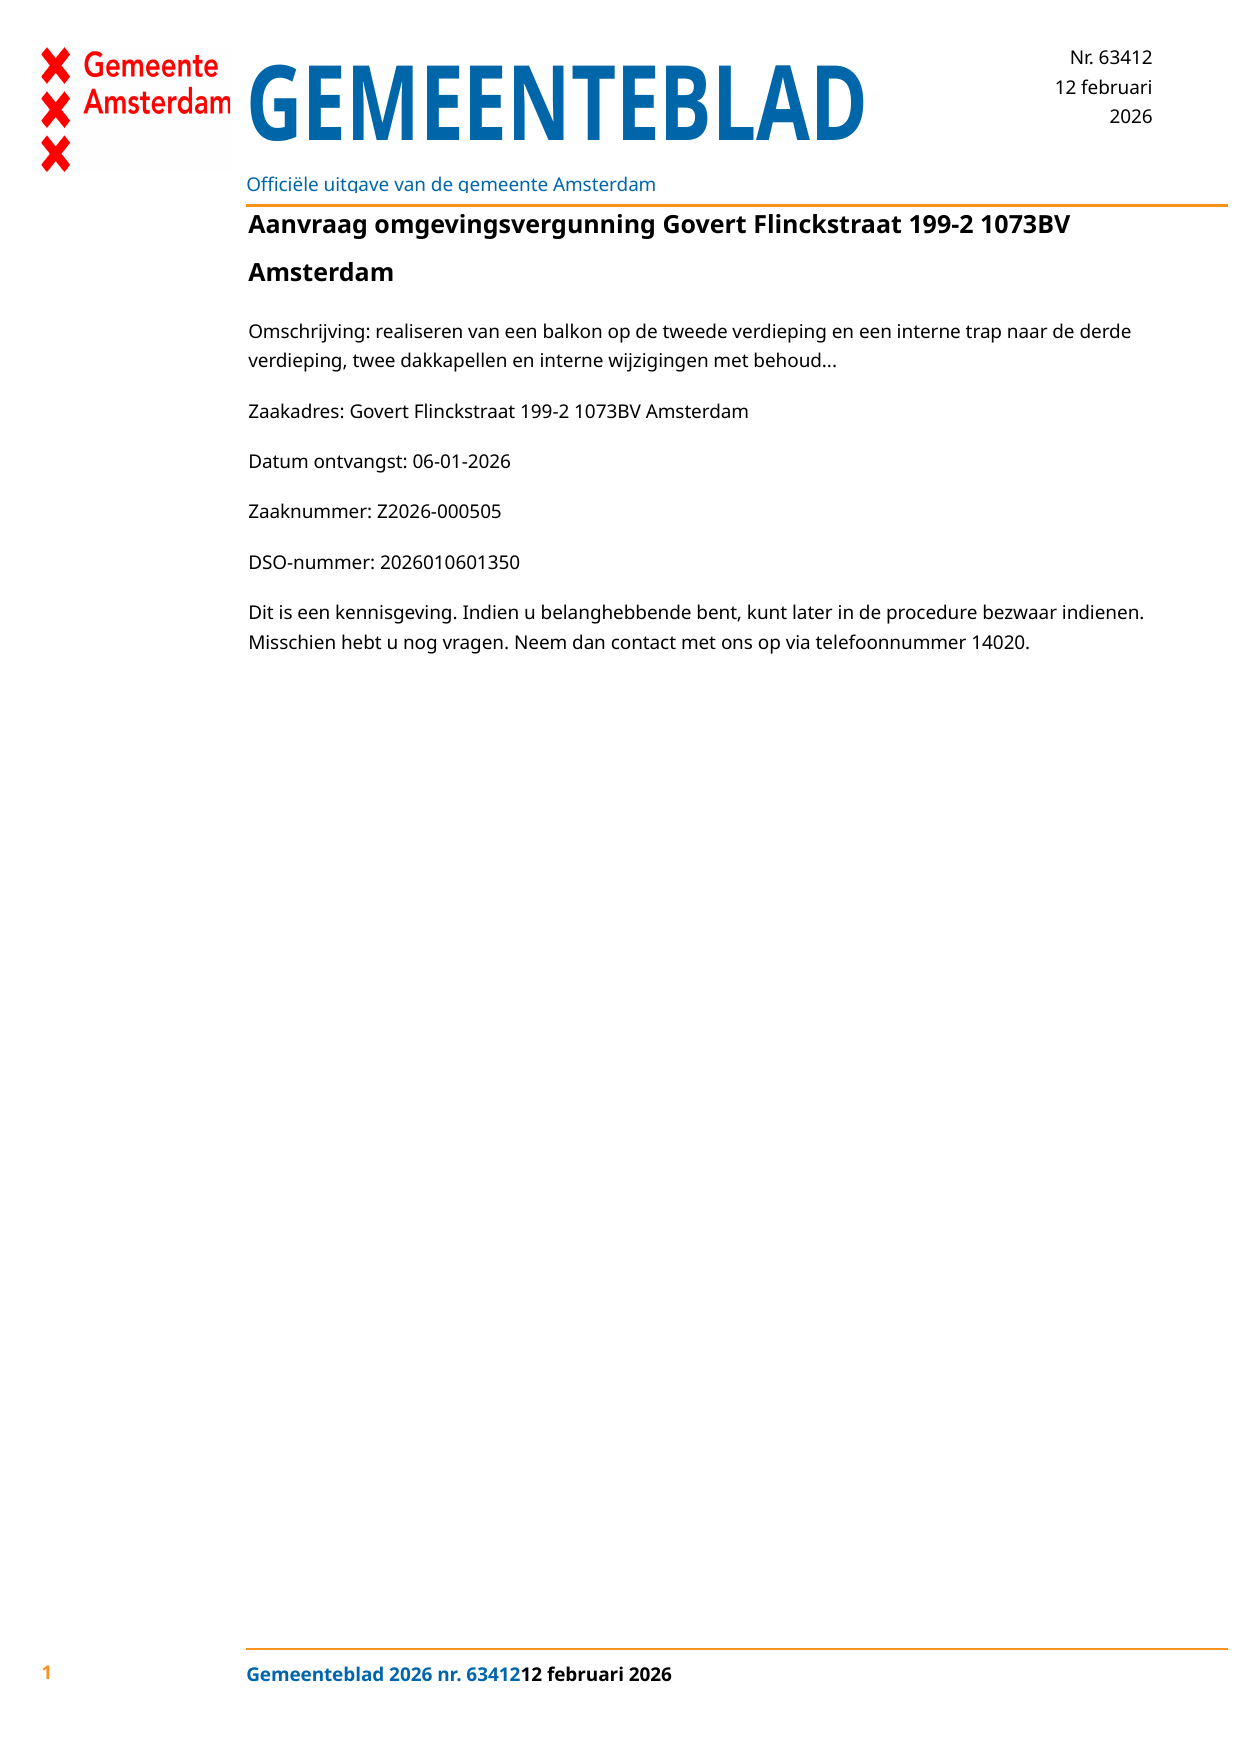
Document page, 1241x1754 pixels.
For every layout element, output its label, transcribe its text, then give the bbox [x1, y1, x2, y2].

text Aanvraag omgevingsvergunning Govert Flinckstraat 199-2 1073BV Amsterdam [248, 207, 1152, 288]
text Zaakadres: Govert Flinckstraat 199-2 1073BV Amsterdam [248, 398, 1152, 424]
text Zaaknummer: Z2026-000505 [248, 499, 1152, 524]
text DSO-nummer: 2026010601350 [248, 549, 1152, 575]
text Dit is een kennisgeving. Indien u belanghebbende bent, kunt later in de procedure bezwaar indienen. Misschien hebt u nog vragen. Neem dan contact met ons op via telefoonnummer 14020. [248, 599, 1152, 655]
picture [41, 47, 231, 172]
text Omschrijving: realiseren van een balkon op de tweede verdieping en een interne trap naar de derde verdieping, twee dakkapellen en interne wijzigingen met behoud... [248, 318, 1152, 373]
text Datum ontvangst: 06-01-2026 [248, 448, 1152, 474]
